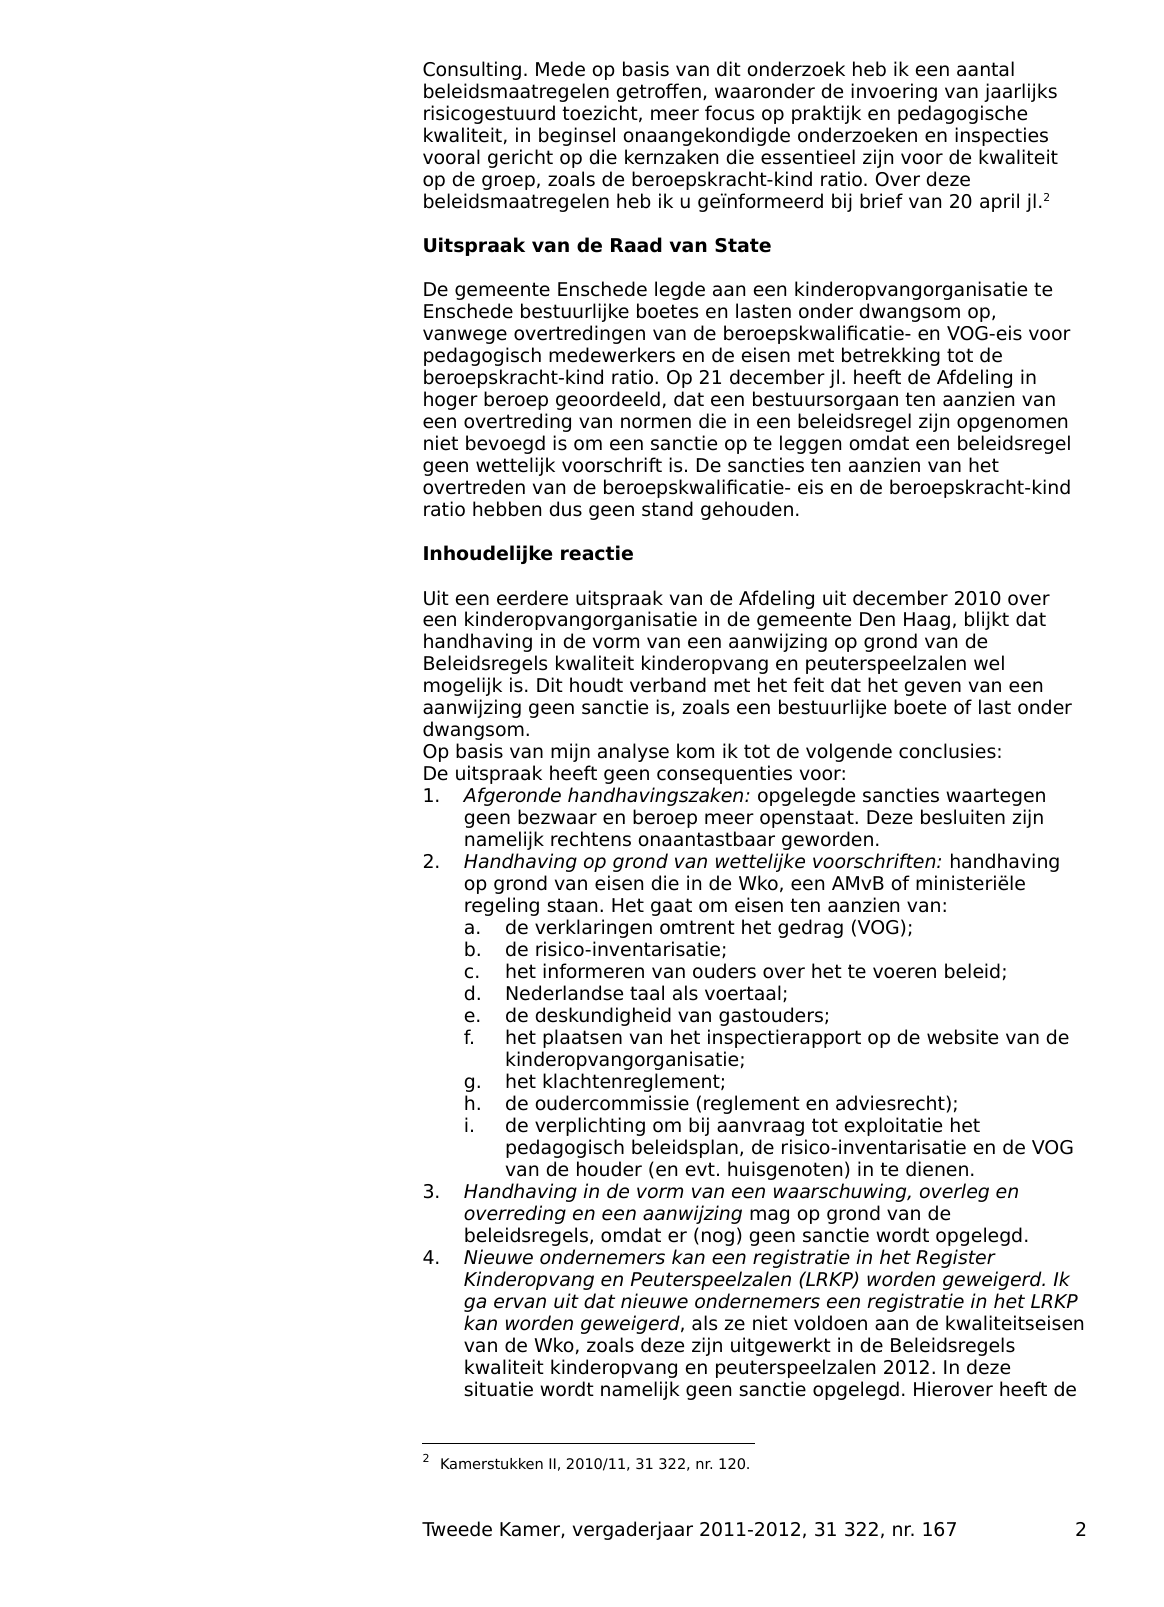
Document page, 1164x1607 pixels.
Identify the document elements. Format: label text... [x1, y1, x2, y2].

text De gemeente Enschede legde aan een kinderopvangorganisatie te Enschede bestuurlijke boetes en lasten onder dwangsom op, vanwege overtredingen van de beroepskwalificatie- en VOG-eis voor pedagogisch medewerkers en de eisen met betrekking tot de beroepskracht-kind ratio. Op 21 december jl. heeft de Afdeling in hoger beroep geoordeeld, dat een bestuursorgaan ten aanzien van een overtreding van normen die in een beleidsregel zijn opgenomen niet bevoegd is om een sanctie op te leggen omdat een beleidsregel geen wettelijk voorschrift is. De sancties ten aanzien van het overtreden van de beroepskwalificatie- eis en de beroepskracht-kind ratio hebben dus geen stand gehouden. [422, 279, 1087, 521]
text Consulting. Mede op basis van dit onderzoek heb ik een aantal beleidsmaatregelen getroffen, waaronder de invoering van jaarlijks risicogestuurd toezicht, meer focus op praktijk en pedagogische kwaliteit, in beginsel onaangekondigde onderzoeken en inspecties vooral gericht op die kernzaken die essentieel zijn voor de kwaliteit op de groep, zoals de beroepskracht-kind ratio. Over deze beleidsmaatregelen heb ik u geïnformeerd bij brief van 20 april jl. [422, 59, 1087, 213]
text De uitspraak heeft geen consequenties voor: [422, 763, 1087, 785]
text 2. Handhaving op grond van wettelijke voorschriften: handhaving op grond van eisen die in de Wko, een AMvB of ministeriële regeling staan. Het gaat om eisen ten aanzien van: [422, 851, 1087, 917]
text g. het klachtenreglement; [464, 1071, 1087, 1093]
text Uit een eerdere uitspraak van de Afdeling uit december 2010 over een kinderopvangorganisatie in de gemeente Den Haag, blijkt dat handhaving in de vorm van een aanwijzing op grond van de Beleidsregels kwaliteit kinderopvang en peuterspeelzalen wel mogelijk is. Dit houdt verband met het feit dat het geven van een aanwijzing geen sanctie is, zoals een bestuurlijke boete of last onder dwangsom. [422, 587, 1087, 741]
subtitle Inhoudelijke reactie [422, 543, 1087, 565]
text 4. Nieuwe ondernemers kan een registratie in het Register Kinderopvang en Peuterspeelzalen (LRKP) worden geweigerd. Ik ga ervan uit dat nieuwe ondernemers een registratie in het LRKP kan worden geweigerd, als ze niet voldoen aan de kwaliteitseisen van de Wko, zoals deze zijn uitgewerkt in de Beleidsregels kwaliteit kinderopvang en peuterspeelzalen 2012. In deze situatie wordt namelijk geen sanctie opgelegd. Hierover heeft de [422, 1247, 1087, 1401]
text f. het plaatsen van het inspectierapport op de website van de kinderopvangorganisatie; [464, 1027, 1087, 1071]
text 1. Afgeronde handhavingszaken: opgelegde sancties waartegen geen bezwaar en beroep meer openstaat. Deze besluiten zijn namelijk rechtens onaantastbaar geworden. [422, 785, 1087, 851]
text b. de risico-inventarisatie; [464, 939, 1087, 961]
text 3. Handhaving in de vorm van een waarschuwing, overleg en overreding en een aanwijzing mag op grond van de beleidsregels, omdat er (nog) geen sanctie wordt opgelegd. [422, 1181, 1087, 1247]
text a. de verklaringen omtrent het gedrag (VOG); [464, 917, 1087, 939]
text Kamerstukken II, 2010/11, 31 322, nr. 120. [422, 1452, 1087, 1474]
text e. de deskundigheid van gastouders; [464, 1005, 1087, 1027]
text h. de oudercommissie (reglement en adviesrecht); [464, 1093, 1087, 1115]
subtitle Uitspraak van de Raad van State [422, 235, 1087, 257]
text i. de verplichting om bij aanvraag tot exploitatie het pedagogisch beleidsplan, de risico-inventarisatie en de VOG van de houder (en evt. huisgenoten) in te dienen. [464, 1115, 1087, 1181]
text c. het informeren van ouders over het te voeren beleid; [464, 961, 1087, 983]
text Op basis van mijn analyse kom ik tot de volgende conclusies: [422, 741, 1087, 763]
text d. Nederlandse taal als voertaal; [464, 983, 1087, 1005]
